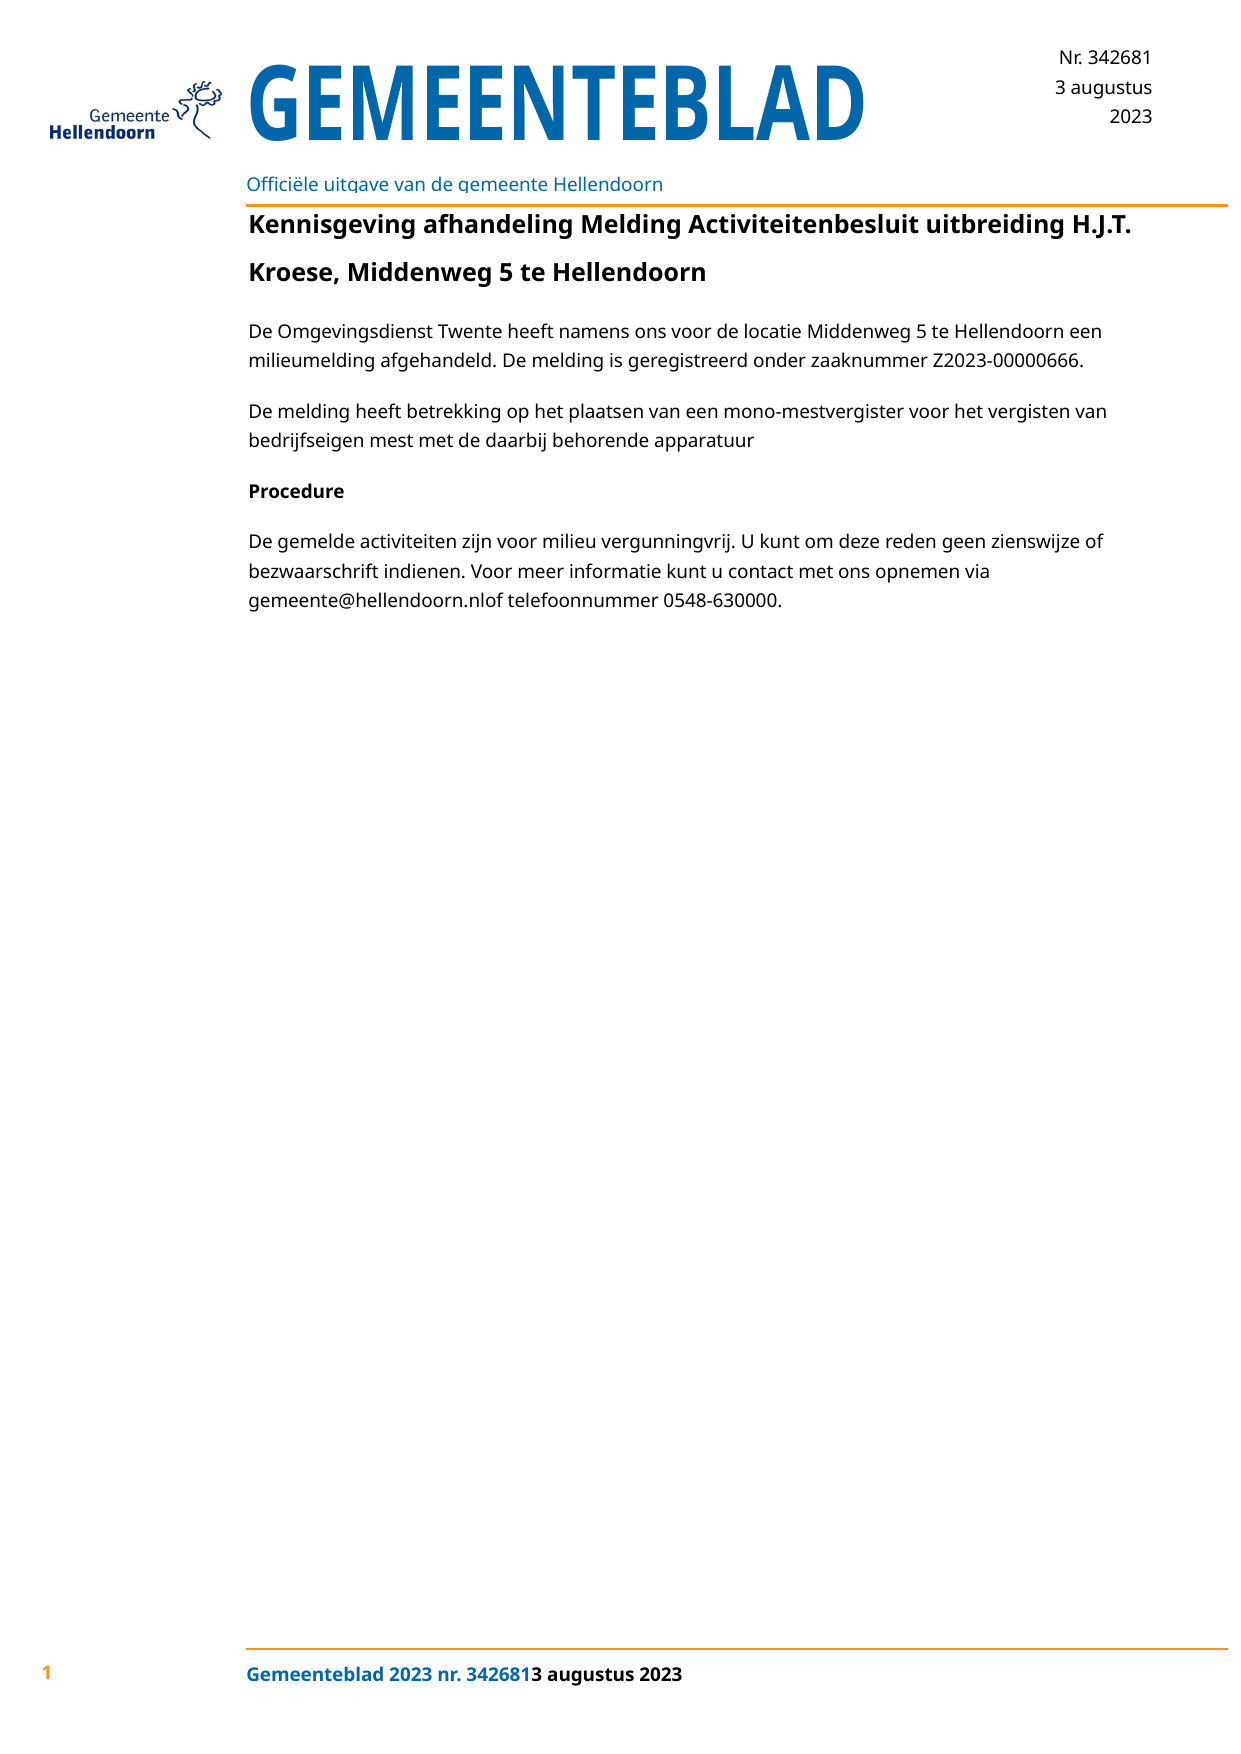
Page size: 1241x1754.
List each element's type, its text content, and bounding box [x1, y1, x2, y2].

picture [41, 47, 231, 172]
text Kennisgeving afhandeling Melding Activiteitenbesluit uitbreiding H.J.T. Kroese, Middenweg 5 te Hellendoorn [248, 207, 1152, 288]
text Procedure [248, 478, 1152, 504]
text De Omgevingsdienst Twente heeft namens ons voor de locatie Middenweg 5 te Hellendoorn een milieumelding afgehandeld. De melding is geregistreerd onder zaaknummer Z2023-00000666. [248, 318, 1152, 373]
text De gemelde activiteiten zijn voor milieu vergunningvrij. U kunt om deze reden geen zienswijze of bezwaarschrift indienen. Voor meer informatie kunt u contact met ons opnemen via gemeente@hellendoorn.nlof telefoonnummer 0548-630000. [248, 528, 1152, 613]
text De melding heeft betrekking op het plaatsen van een mono-mestvergister voor het vergisten van bedrijfseigen mest met de daarbij behorende apparatuur [248, 398, 1152, 453]
